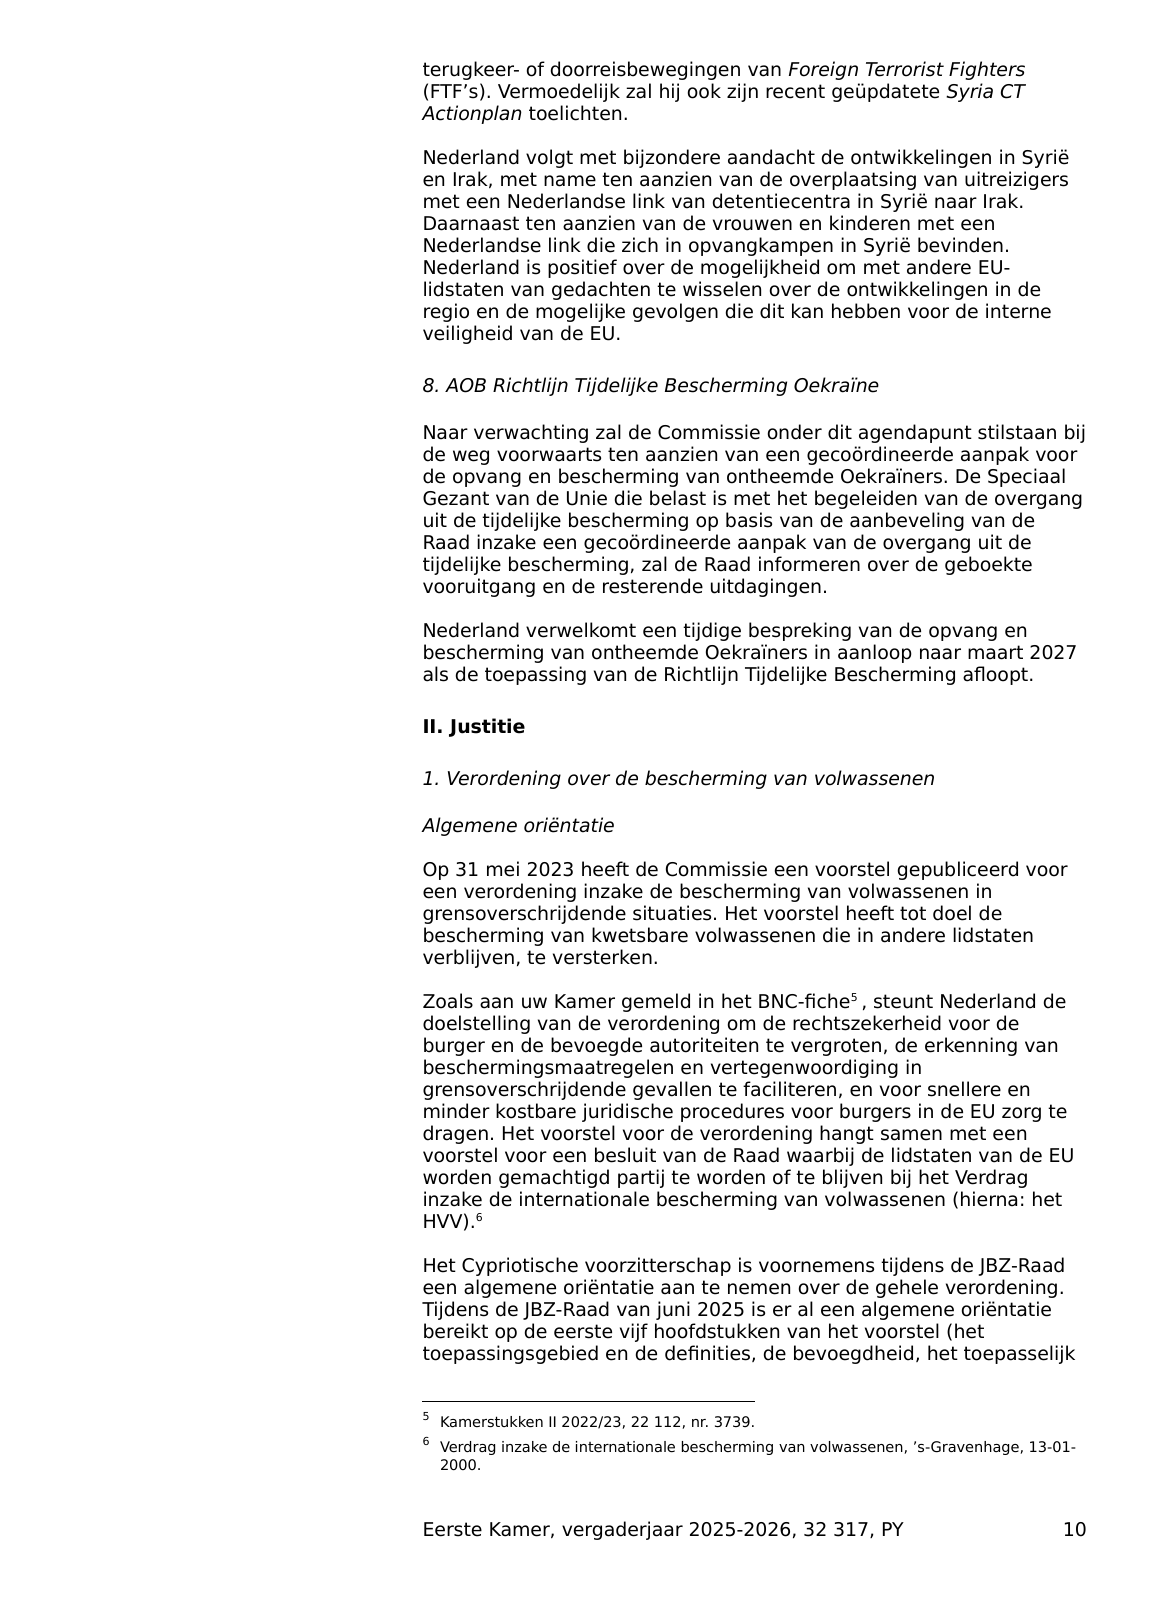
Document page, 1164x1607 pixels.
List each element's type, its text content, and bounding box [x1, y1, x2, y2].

text Kamerstukken II 2022/23, 22 112, nr. 3739. [422, 1410, 1087, 1432]
subtitle II. Justitie [422, 716, 1087, 738]
text Zoals aan uw Kamer gemeld in het BNC-fiche, steunt Nederland de doelstelling van de verordening om de rechtszekerheid voor de burger en de bevoegde autoriteiten te vergroten, de erkenning van beschermingsmaatregelen en vertegenwoordiging in grensoverschrijdende gevallen te faciliteren, en voor snellere en minder kostbare juridische procedures voor burgers in de EU zorg te dragen. Het voorstel voor de verordening hangt samen met een voorstel voor een besluit van de Raad waarbij de lidstaten van de EU worden gemachtigd partij te worden of te blijven bij het Verdrag inzake de internationale bescherming van volwassenen (hierna: het HVV). [422, 991, 1087, 1233]
text Het Cypriotische voorzitterschap is voornemens tijdens de JBZ-Raad een algemene oriëntatie aan te nemen over de gehele verordening. Tijdens de JBZ-Raad van juni 2025 is er al een algemene oriëntatie bereikt op de eerste vijf hoofdstukken van het voorstel (het toepassingsgebied en de definities, de bevoegdheid, het toepasselijk [422, 1255, 1087, 1365]
text Nederland volgt met bijzondere aandacht de ontwikkelingen in Syrië en Irak, met name ten aanzien van de overplaatsing van uitreizigers met een Nederlandse link van detentiecentra in Syrië naar Irak. Daarnaast ten aanzien van de vrouwen en kinderen met een Nederlandse link die zich in opvangkampen in Syrië bevinden. Nederland is positief over de mogelijkheid om met andere EU-lidstaten van gedachten te wisselen over de ontwikkelingen in de regio en de mogelijke gevolgen die dit kan hebben voor de interne veiligheid van de EU. [422, 147, 1087, 345]
text Naar verwachting zal de Commissie onder dit agendapunt stilstaan bij de weg voorwaarts ten aanzien van een gecoördineerde aanpak voor de opvang en bescherming van ontheemde Oekraïners. De Speciaal Gezant van de Unie die belast is met het begeleiden van de overgang uit de tijdelijke bescherming op basis van de aanbeveling van de Raad inzake een gecoördineerde aanpak van de overgang uit de tijdelijke bescherming, zal de Raad informeren over de geboekte vooruitgang en de resterende uitdagingen. [422, 422, 1087, 598]
text Verdrag inzake de internationale bescherming van volwassenen, ’s-Gravenhage, 13-01-2000. [422, 1435, 1087, 1474]
text Op 31 mei 2023 heeft de Commissie een voorstel gepubliceerd voor een verordening inzake de bescherming van volwassenen in grensoverschrijdende situaties. Het voorstel heeft tot doel de bescherming van kwetsbare volwassenen die in andere lidstaten verblijven, te versterken. [422, 859, 1087, 969]
subtitle 1. Verordening over de bescherming van volwassenen [422, 768, 1087, 790]
subtitle 8. AOB Richtlijn Tijdelijke Bescherming Oekraïne [422, 375, 1087, 397]
subtitle Algemene oriëntatie [422, 815, 1087, 837]
text Nederland verwelkomt een tijdige bespreking van de opvang en bescherming van ontheemde Oekraïners in aanloop naar maart 2027 als de toepassing van de Richtlijn Tijdelijke Bescherming afloopt. [422, 620, 1087, 686]
text terugkeer- of doorreisbewegingen van Foreign Terrorist Fighters (FTF’s). Vermoedelijk zal hij ook zijn recent geüpdatete Syria CT Actionplan toelichten. [422, 59, 1087, 125]
